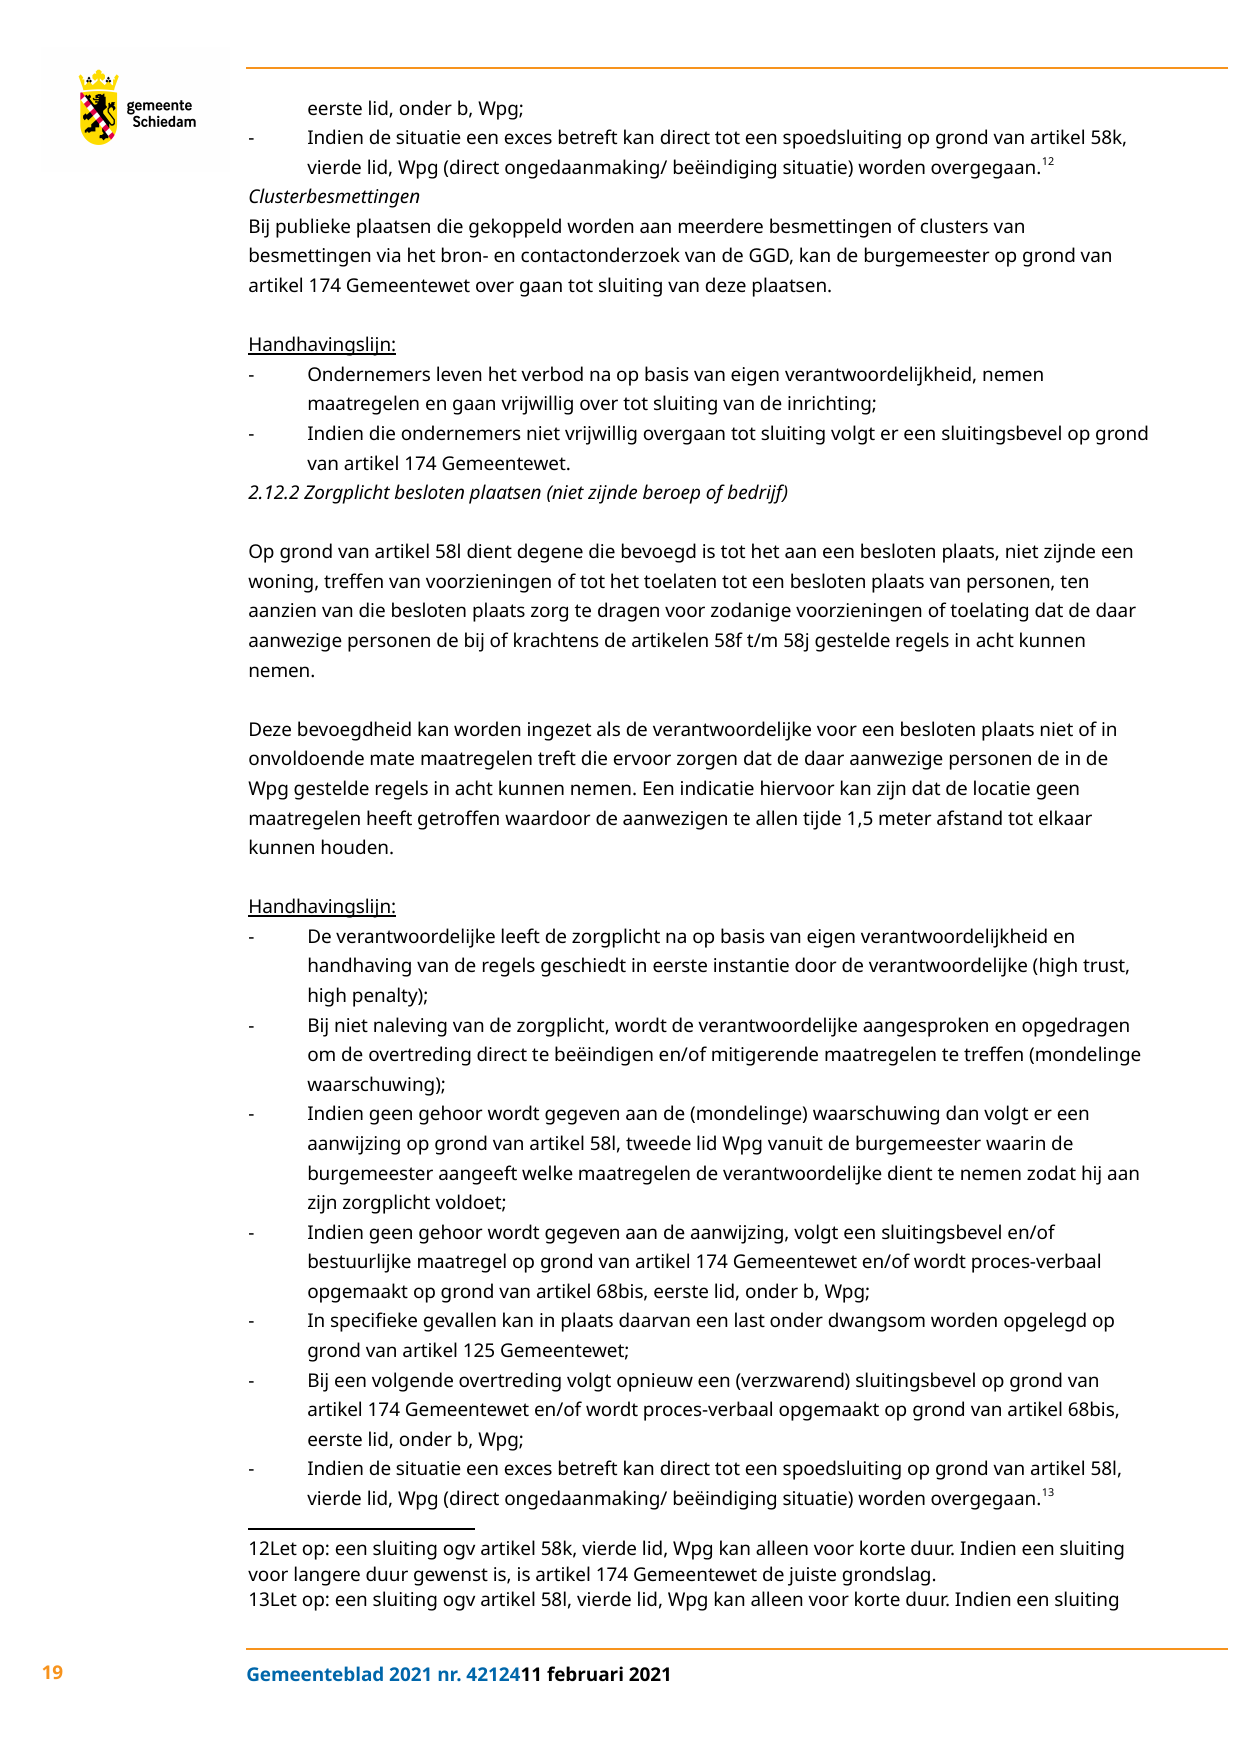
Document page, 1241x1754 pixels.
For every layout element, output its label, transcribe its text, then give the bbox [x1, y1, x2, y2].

list Let op: een sluiting ogv artikel 58k, vierde lid, Wpg kan alleen voor korte duur. Indien een sluiting voor langere duur gewenst is, is artikel 174 Gemeentewet de juiste grondslag. [248, 1535, 1152, 1586]
text Clusterbesmettingen [248, 183, 1152, 209]
text Deze bevoegdheid kan worden ingezet als de verantwoordelijke voor een besloten plaats niet of in onvoldoende mate maatregelen treft die ervoor zorgen dat de daar aanwezige personen de in de Wpg gestelde regels in acht kunnen nemen. Een indicatie hiervoor kan zijn dat de locatie geen maatregelen heeft getroffen waardoor de aanwezigen te allen tijde 1,5 meter afstand tot elkaar kunnen houden. [248, 716, 1152, 860]
list Bij een volgende overtreding volgt opnieuw een (verzwarend) sluitingsbevel op grond van artikel 174 Gemeentewet en/of wordt proces-verbaal opgemaakt op grond van artikel 68bis, eerste lid, onder b, Wpg; [248, 1367, 1152, 1452]
text Bij publieke plaatsen die gekoppeld worden aan meerdere besmettingen of clusters van besmettingen via het bron- en contactonderzoek van de GGD, kan de burgemeester op grond van artikel 174 Gemeentewet over gaan tot sluiting van deze plaatsen. [248, 213, 1152, 298]
list Indien die ondernemers niet vrijwillig overgaan tot sluiting volgt er een sluitingsbevel op grond van artikel 174 Gemeentewet. [248, 420, 1152, 476]
text Handhavingslijn: [248, 893, 1152, 919]
text 2.12.2 Zorgplicht besloten plaatsen (niet zijnde beroep of bedrijf) [248, 479, 1152, 505]
list Indien geen gehoor wordt gegeven aan de aanwijzing, volgt een sluitingsbevel en/of bestuurlijke maatregel op grond van artikel 174 Gemeentewet en/of wordt proces-verbaal opgemaakt op grond van artikel 68bis, eerste lid, onder b, Wpg; [248, 1219, 1152, 1304]
list Let op: een sluiting ogv artikel 58l, vierde lid, Wpg kan alleen voor korte duur. Indien een sluiting [248, 1586, 1152, 1612]
list Bij niet naleving van de zorgplicht, wordt de verantwoordelijke aangesproken en opgedragen om de overtreding direct te beëindigen en/of mitigerende maatregelen te treffen (mondelinge waarschuwing); [248, 1012, 1152, 1097]
list De verantwoordelijke leeft de zorgplicht na op basis van eigen verantwoordelijkheid en handhaving van de regels geschiedt in eerste instantie door de verantwoordelijke (high trust, high penalty); [248, 923, 1152, 1008]
list In specifieke gevallen kan in plaats daarvan een last onder dwangsom worden opgelegd op grond van artikel 125 Gemeentewet; [248, 1308, 1152, 1363]
list Indien de situatie een exces betreft kan direct tot een spoedsluiting op grond van artikel 58k, vierde lid, Wpg (direct ongedaanmaking/ beëindiging situatie) worden overgegaan. [248, 124, 1152, 180]
list Indien de situatie een exces betreft kan direct tot een spoedsluiting op grond van artikel 58l, vierde lid, Wpg (direct ongedaanmaking/ beëindiging situatie) worden overgegaan. [248, 1456, 1152, 1511]
list Indien geen gehoor wordt gegeven aan de (mondelinge) waarschuwing dan volgt er een aanwijzing op grond van artikel 58l, tweede lid Wpg vanuit de burgemeester waarin de burgemeester aangeeft welke maatregelen de verantwoordelijke dient te nemen zodat hij aan zijn zorgplicht voldoet; [248, 1101, 1152, 1215]
picture [41, 47, 231, 172]
list Ondernemers leven het verbod na op basis van eigen verantwoordelijkheid, nemen maatregelen en gaan vrijwillig over tot sluiting van de inrichting; [248, 361, 1152, 416]
text Handhavingslijn: [248, 331, 1152, 357]
list eerste lid, onder b, Wpg; [248, 95, 1152, 121]
text Op grond van artikel 58l dient degene die bevoegd is tot het aan een besloten plaats, niet zijnde een woning, treffen van voorzieningen of tot het toelaten tot een besloten plaats van personen, ten aanzien van die besloten plaats zorg te dragen voor zodanige voorzieningen of toelating dat de daar aanwezige personen de bij of krachtens de artikelen 58f t/m 58j gestelde regels in acht kunnen nemen. [248, 538, 1152, 683]
